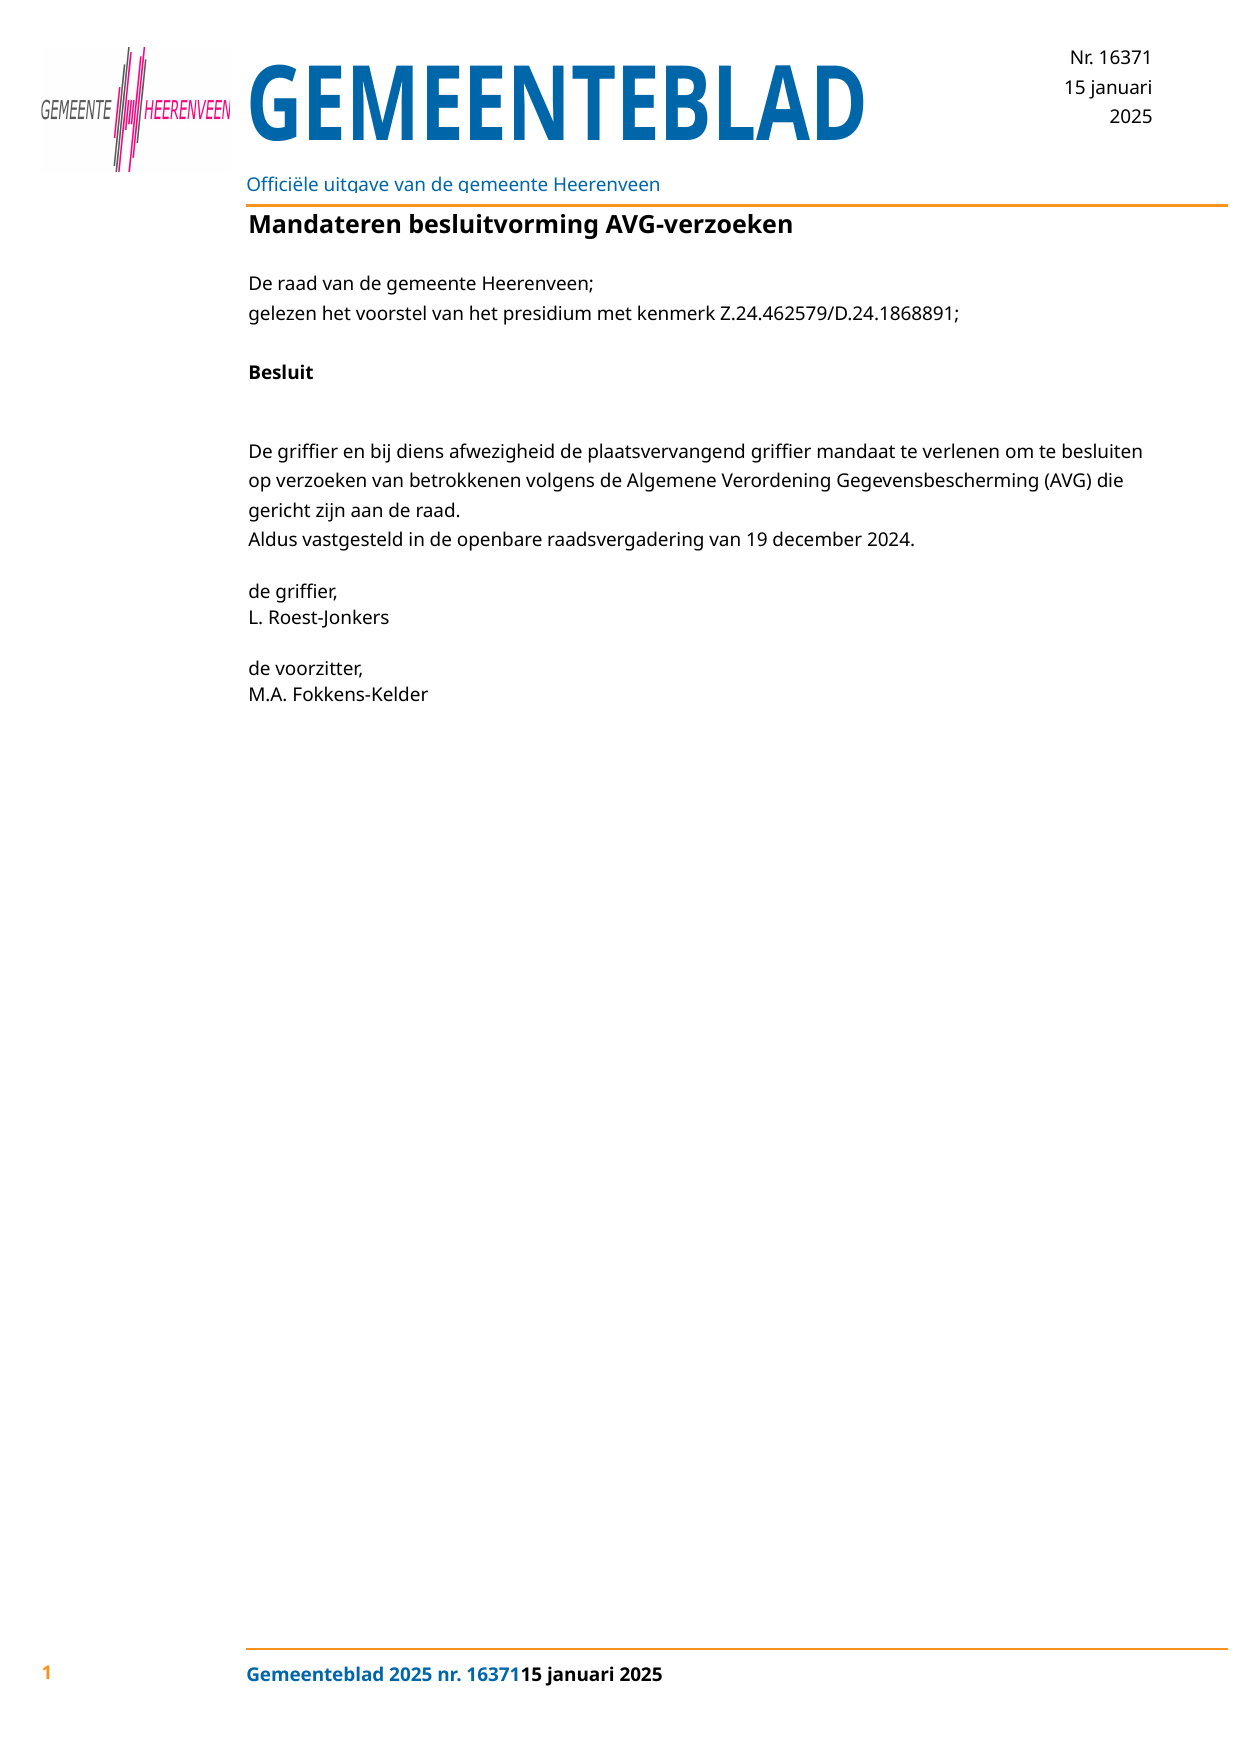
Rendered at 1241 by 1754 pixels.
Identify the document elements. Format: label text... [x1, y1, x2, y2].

text Besluit [248, 359, 1152, 385]
text de griffier, [248, 578, 1152, 604]
text De raad van de gemeente Heerenveen; [248, 270, 1152, 296]
text de voorzitter, [248, 655, 1152, 681]
text gelezen het voorstel van het presidium met kenmerk Z.24.462579/D.24.1868891; [248, 300, 1152, 326]
text M.A. Fokkens-Kelder [248, 681, 1152, 707]
text Mandateren besluitvorming AVG-verzoeken [248, 207, 1152, 241]
text L. Roest-Jonkers [248, 604, 1152, 629]
text De griffier en bij diens afwezigheid de plaatsvervangend griffier mandaat te verlenen om te besluiten op verzoeken van betrokkenen volgens de Algemene Verordening Gegevensbescherming (AVG) die gericht zijn aan de raad. [248, 438, 1152, 523]
picture [41, 47, 231, 172]
text Aldus vastgesteld in de openbare raadsvergadering van 19 december 2024. [248, 527, 1152, 552]
